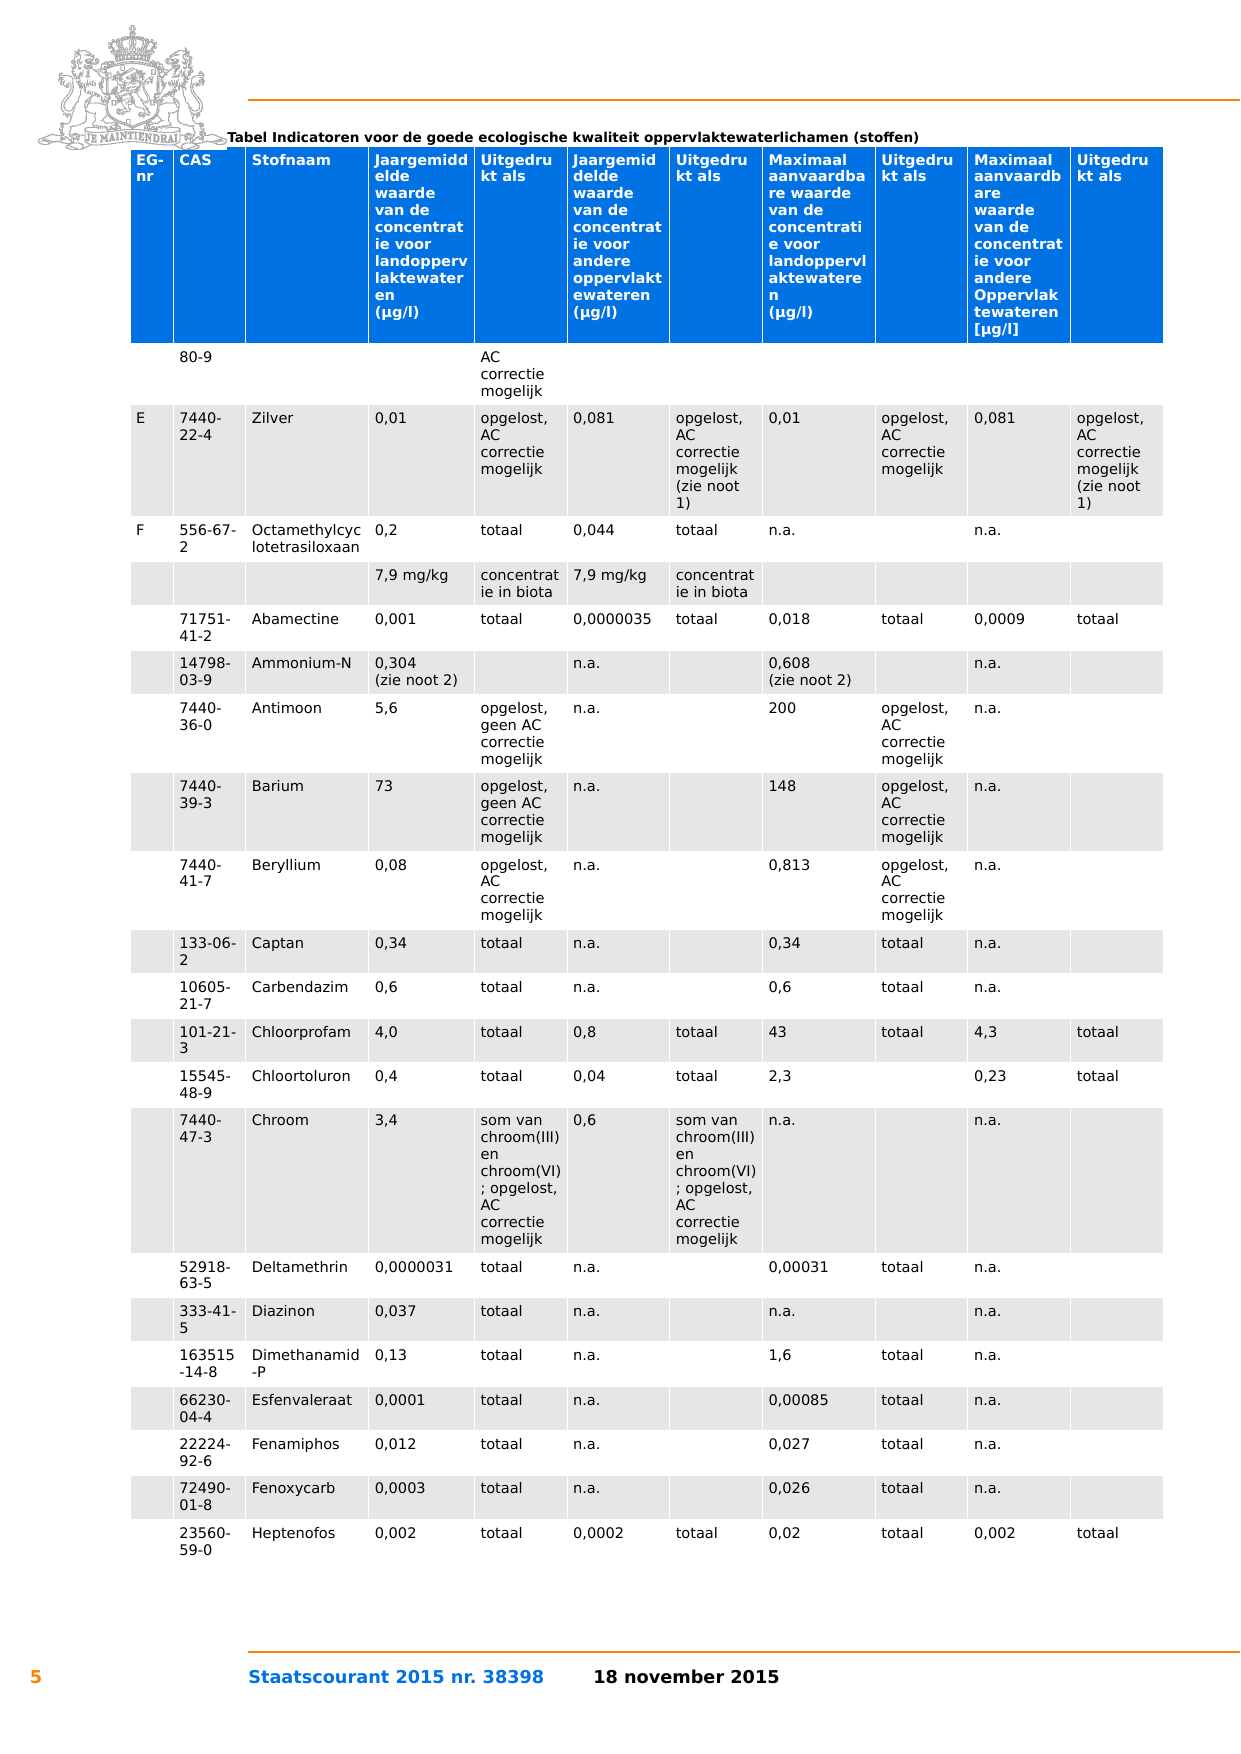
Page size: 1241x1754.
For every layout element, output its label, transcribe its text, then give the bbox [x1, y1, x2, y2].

table_cell [1071, 1431, 1163, 1474]
table_cell [369, 344, 474, 404]
table_cell 0,13 [369, 1343, 474, 1386]
table_cell 0,018 [763, 606, 875, 649]
table_cell 0,0002 [568, 1520, 669, 1563]
table_cell 101-21-3 [174, 1019, 245, 1062]
table_cell n.a. [568, 1254, 669, 1297]
table_cell [1071, 773, 1163, 851]
table_cell [131, 773, 173, 851]
picture [38, 25, 227, 150]
table_cell Maximaal aanvaardbare waarde van de concentratie voor landoppervlaktewateren (µg/l) [763, 147, 875, 343]
table_cell 5,6 [369, 695, 474, 772]
table_cell n.a. [968, 518, 1070, 561]
table_cell opgelost, AC correctie mogelijk [475, 852, 567, 929]
table_cell n.a. [568, 773, 669, 851]
table_cell n.a. [968, 1108, 1070, 1253]
table_cell totaal [670, 1019, 762, 1062]
table_cell EG-nr [131, 150, 173, 343]
table_cell n.a. [968, 651, 1070, 694]
table_cell 163515-14-8 [174, 1343, 245, 1386]
table_cell 200 [763, 695, 875, 772]
table_cell [1071, 562, 1163, 605]
table_cell [1071, 1387, 1163, 1430]
table_cell 52918-63-5 [174, 1254, 245, 1297]
table_cell 22224-92-6 [174, 1431, 245, 1474]
table_cell totaal [876, 1476, 967, 1519]
table_cell 7440-22-4 [174, 405, 245, 516]
table_cell Jaargemiddelde waarde van de concentratie voor andere oppervlaktewateren (µg/l) [568, 147, 669, 343]
table_cell n.a. [968, 773, 1070, 851]
table_cell [131, 1431, 173, 1474]
table_cell 7440-36-0 [174, 695, 245, 772]
table_cell [131, 1254, 173, 1297]
table_cell totaal [876, 1343, 967, 1386]
table_cell totaal [1071, 1520, 1163, 1563]
table_cell 0,0000031 [369, 1254, 474, 1297]
table_cell Abamectine [246, 606, 368, 649]
table_cell [1071, 651, 1163, 694]
table_cell Esfenvaleraat [246, 1387, 368, 1430]
table_cell [670, 1343, 762, 1386]
table_cell [670, 651, 762, 694]
table_cell totaal [475, 1476, 567, 1519]
table_cell 0,0000035 [568, 606, 669, 649]
table_cell totaal [475, 1387, 567, 1430]
table_cell n.a. [568, 1298, 669, 1341]
table_cell 0,08 [369, 852, 474, 929]
table_cell 0,813 [763, 852, 875, 929]
table_cell [670, 1476, 762, 1519]
table_cell n.a. [968, 1343, 1070, 1386]
table_cell Fenoxycarb [246, 1476, 368, 1519]
table_cell [876, 1298, 967, 1341]
table_cell Chroom [246, 1108, 368, 1253]
table_cell [1071, 1254, 1163, 1297]
table_cell [968, 344, 1070, 404]
table_cell 0,23 [968, 1063, 1070, 1106]
table_cell [246, 344, 368, 404]
table_cell [763, 562, 875, 605]
table_cell totaal [876, 1019, 967, 1062]
table_cell n.a. [968, 695, 1070, 772]
table_cell [1071, 1298, 1163, 1341]
table_cell [1071, 930, 1163, 973]
table_cell Maximaal aanvaardbare waarde van de concentratie voor andere Oppervlaktewateren [µg/l] [968, 147, 1070, 343]
table_cell [670, 1298, 762, 1341]
table_cell [876, 651, 967, 694]
table_cell Fenamiphos [246, 1431, 368, 1474]
table_cell [968, 562, 1070, 605]
table_header Tabel Indicatoren voor de goede ecologische kwaliteit oppervlaktewaterlichamen (stoffen) [227, 130, 1163, 146]
table_cell totaal [1071, 606, 1163, 649]
table_cell 72490-01-8 [174, 1476, 245, 1519]
table_cell AC correctie mogelijk [475, 344, 567, 404]
table_cell [670, 773, 762, 851]
table_cell 0,6 [369, 974, 474, 1018]
table_cell [876, 518, 967, 561]
table_cell opgelost, AC correctie mogelijk [876, 773, 967, 851]
table_cell totaal [876, 974, 967, 1018]
table_cell 7,9 mg/kg [369, 562, 474, 605]
table_cell Uitgedrukt als [876, 147, 967, 343]
table_cell totaal [1071, 1063, 1163, 1106]
table_cell [1071, 695, 1163, 772]
table_cell [131, 1343, 173, 1386]
table_cell Zilver [246, 405, 368, 516]
table_cell 148 [763, 773, 875, 851]
table_cell 0,0003 [369, 1476, 474, 1519]
table_cell concentratie in biota [475, 562, 567, 605]
table_cell som van chroom(III) en chroom(VI); opgelost, AC correctie mogelijk [670, 1108, 762, 1253]
table_cell 10605-21-7 [174, 974, 245, 1018]
table_cell opgelost, AC correctie mogelijk (zie noot 1) [670, 405, 762, 516]
table_cell 4,0 [369, 1019, 474, 1062]
table_cell totaal [475, 606, 567, 649]
table_cell Captan [246, 930, 368, 973]
table_cell Diazinon [246, 1298, 368, 1341]
table_cell opgelost, geen AC correctie mogelijk [475, 773, 567, 851]
table_cell Beryllium [246, 852, 368, 929]
table_cell totaal [475, 518, 567, 561]
table_cell [763, 344, 875, 404]
table_cell n.a. [568, 1431, 669, 1474]
table_cell Deltamethrin [246, 1254, 368, 1297]
table_cell 80-9 [174, 344, 245, 404]
table_cell [1071, 1476, 1163, 1519]
table_cell totaal [475, 1343, 567, 1386]
table_cell totaal [876, 930, 967, 973]
table_cell 0,34 [369, 930, 474, 973]
table_cell [876, 344, 967, 404]
table_cell Stofnaam [246, 147, 368, 343]
table_cell n.a. [568, 695, 669, 772]
table_cell totaal [475, 1254, 567, 1297]
table_cell [670, 344, 762, 404]
table_cell Dimethanamid-P [246, 1343, 368, 1386]
table_cell Ammonium-N [246, 651, 368, 694]
table_cell Antimoon [246, 695, 368, 772]
table_cell [670, 1387, 762, 1430]
table_cell [131, 344, 173, 404]
table_cell E [131, 405, 173, 516]
table_cell [131, 1108, 173, 1253]
table_cell 0,4 [369, 1063, 474, 1106]
table_cell 133-06-2 [174, 930, 245, 973]
table_cell totaal [876, 606, 967, 649]
table_cell [131, 852, 173, 929]
table_cell 0,02 [763, 1520, 875, 1563]
table_cell [131, 1520, 173, 1563]
table_cell 0,002 [369, 1520, 474, 1563]
table_cell [670, 930, 762, 973]
table_cell Uitgedrukt als [475, 147, 567, 343]
table_cell [670, 852, 762, 929]
table_cell [568, 344, 669, 404]
table_cell 0,00085 [763, 1387, 875, 1430]
table_cell [246, 562, 368, 605]
table_cell [876, 1108, 967, 1253]
table_cell 333-41-5 [174, 1298, 245, 1341]
table_cell totaal [670, 1063, 762, 1106]
table_cell n.a. [968, 1254, 1070, 1297]
table_cell opgelost, geen AC correctie mogelijk [475, 695, 567, 772]
table_cell [131, 1063, 173, 1106]
table_cell opgelost, AC correctie mogelijk [876, 405, 967, 516]
table_cell 0,026 [763, 1476, 875, 1519]
table_cell totaal [876, 1254, 967, 1297]
table_cell 0,01 [369, 405, 474, 516]
table_cell totaal [876, 1520, 967, 1563]
table_cell [1071, 974, 1163, 1018]
table_cell 0,00031 [763, 1254, 875, 1297]
table_cell totaal [1071, 1019, 1163, 1062]
table_cell [1071, 1343, 1163, 1386]
table_cell 3,4 [369, 1108, 474, 1253]
table_cell 0,6 [763, 974, 875, 1018]
table_cell concentratie in biota [670, 562, 762, 605]
table_cell n.a. [568, 1476, 669, 1519]
table_cell Carbendazim [246, 974, 368, 1018]
table_cell [670, 695, 762, 772]
table_cell n.a. [968, 852, 1070, 929]
table_cell totaal [475, 1520, 567, 1563]
table_cell 556-67-2 [174, 518, 245, 561]
table_cell totaal [475, 974, 567, 1018]
table_cell totaal [475, 1431, 567, 1474]
table_cell [670, 1254, 762, 1297]
table_cell 0,608 (zie noot 2) [763, 651, 875, 694]
table_cell [876, 562, 967, 605]
table_cell [876, 1063, 967, 1106]
table_cell n.a. [968, 1476, 1070, 1519]
table_cell som van chroom(III) en chroom(VI); opgelost, AC correctie mogelijk [475, 1108, 567, 1253]
table_cell 0,6 [568, 1108, 669, 1253]
table_cell n.a. [568, 1343, 669, 1386]
table_cell 0,044 [568, 518, 669, 561]
table_cell 2,3 [763, 1063, 875, 1106]
table_cell opgelost, AC correctie mogelijk [876, 852, 967, 929]
table_cell 0,304 (zie noot 2) [369, 651, 474, 694]
table_cell [1071, 344, 1163, 404]
table_cell totaal [475, 1063, 567, 1106]
table_cell [131, 1298, 173, 1341]
table_cell n.a. [763, 1298, 875, 1341]
table_cell n.a. [568, 930, 669, 973]
table_cell [1071, 1108, 1163, 1253]
table_cell 7440-41-7 [174, 852, 245, 929]
table_cell 0,0009 [968, 606, 1070, 649]
table_cell [131, 974, 173, 1018]
table_cell 0,8 [568, 1019, 669, 1062]
table_cell 7440-39-3 [174, 773, 245, 851]
table_cell [1071, 852, 1163, 929]
table_cell Octamethylcyclotetrasiloxaan [246, 518, 368, 561]
table_cell totaal [475, 930, 567, 973]
table_cell Chloortoluron [246, 1063, 368, 1106]
table_cell 71751-41-2 [174, 606, 245, 649]
table_cell 73 [369, 773, 474, 851]
table_cell n.a. [568, 651, 669, 694]
table_cell [670, 1431, 762, 1474]
table_cell opgelost, AC correctie mogelijk [876, 695, 967, 772]
table_cell n.a. [968, 1298, 1070, 1341]
table_cell 7,9 mg/kg [568, 562, 669, 605]
table_cell [131, 606, 173, 649]
table_cell F [131, 518, 173, 561]
table_cell totaal [876, 1431, 967, 1474]
table_cell 23560-59-0 [174, 1520, 245, 1563]
table_cell 0,01 [763, 405, 875, 516]
table_cell 0,002 [968, 1520, 1070, 1563]
table_cell opgelost, AC correctie mogelijk (zie noot 1) [1071, 405, 1163, 516]
table_cell 0,2 [369, 518, 474, 561]
table_cell Heptenofos [246, 1520, 368, 1563]
table_cell 0,081 [968, 405, 1070, 516]
table_cell [131, 562, 173, 605]
table_cell n.a. [763, 518, 875, 561]
table_cell 0,04 [568, 1063, 669, 1106]
table_cell 66230-04-4 [174, 1387, 245, 1430]
table_cell [475, 651, 567, 694]
table_cell [1071, 518, 1163, 561]
table_cell 7440-47-3 [174, 1108, 245, 1253]
table_cell n.a. [968, 930, 1070, 973]
table_cell 0,012 [369, 1431, 474, 1474]
table_cell [131, 695, 173, 772]
table_cell [131, 651, 173, 694]
table_cell 0,027 [763, 1431, 875, 1474]
table_cell Jaargemiddelde waarde van de concentratie voor landoppervlaktewateren (µg/l) [369, 147, 474, 343]
table_cell 0,001 [369, 606, 474, 649]
table_cell [131, 930, 173, 973]
table_cell totaal [475, 1019, 567, 1062]
table_cell totaal [670, 1520, 762, 1563]
table_cell CAS [174, 147, 245, 343]
table_cell n.a. [968, 1431, 1070, 1474]
table_cell n.a. [968, 1387, 1070, 1430]
table_cell 0,0001 [369, 1387, 474, 1430]
table_cell Uitgedrukt als [670, 147, 762, 343]
table_cell n.a. [568, 1387, 669, 1430]
table_cell [670, 974, 762, 1018]
table_cell Uitgedrukt als [1071, 147, 1163, 343]
table_cell totaal [670, 606, 762, 649]
table_cell 1,6 [763, 1343, 875, 1386]
table_cell totaal [876, 1387, 967, 1430]
table_cell Barium [246, 773, 368, 851]
table_cell 4,3 [968, 1019, 1070, 1062]
table_cell n.a. [568, 974, 669, 1018]
table_cell opgelost, AC correctie mogelijk [475, 405, 567, 516]
table_cell n.a. [568, 852, 669, 929]
table_cell [131, 1476, 173, 1519]
table_cell 43 [763, 1019, 875, 1062]
table_cell 15545-48-9 [174, 1063, 245, 1106]
table_cell [174, 562, 245, 605]
table_cell Chloorprofam [246, 1019, 368, 1062]
table_cell totaal [670, 518, 762, 561]
table_cell 0,081 [568, 405, 669, 516]
table_cell [131, 1019, 173, 1062]
table_cell n.a. [968, 974, 1070, 1018]
table_cell 0,34 [763, 930, 875, 973]
table_cell 14798-03-9 [174, 651, 245, 694]
table_cell 0,037 [369, 1298, 474, 1341]
table_cell totaal [475, 1298, 567, 1341]
table_cell n.a. [763, 1108, 875, 1253]
table_cell [131, 1387, 173, 1430]
